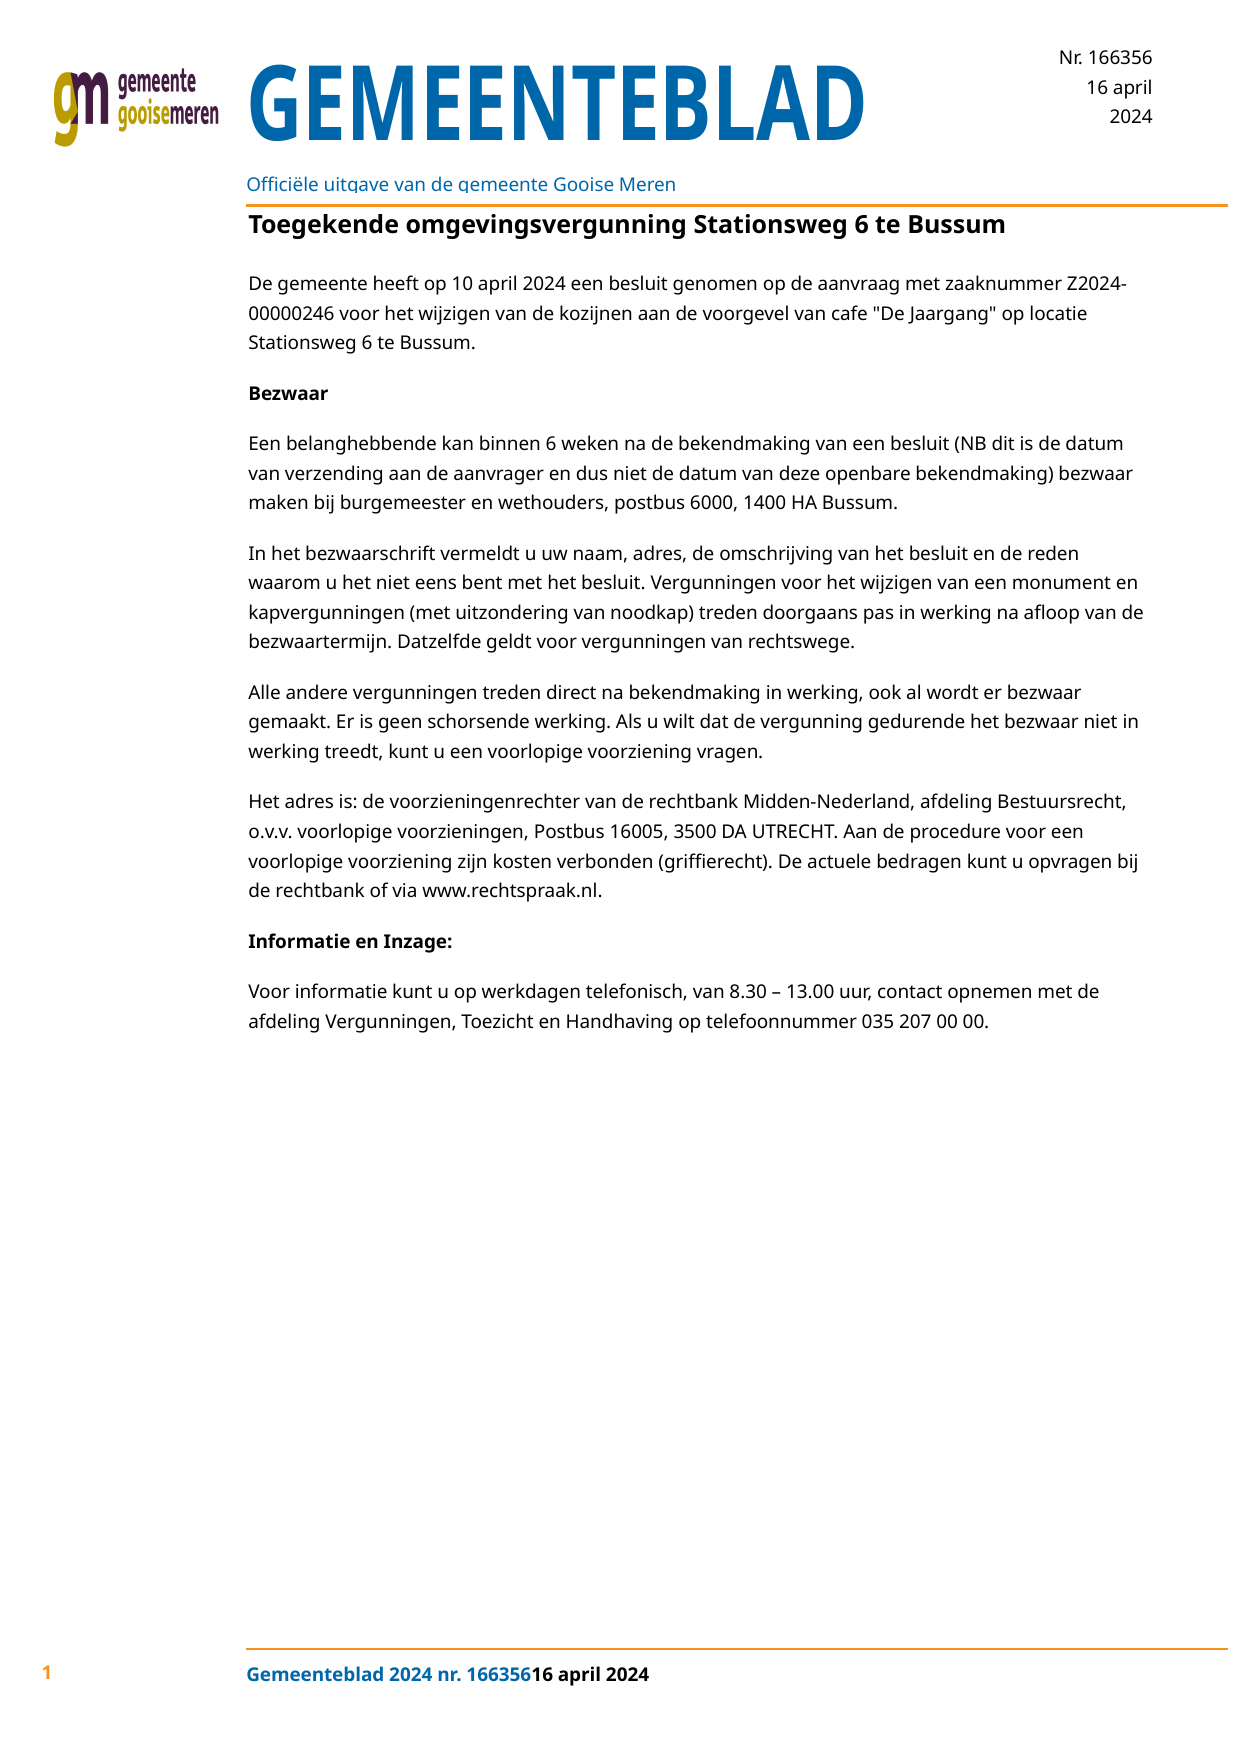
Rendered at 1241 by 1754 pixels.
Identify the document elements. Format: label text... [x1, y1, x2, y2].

text Een belanghebbende kan binnen 6 weken na de bekendmaking van een besluit (NB dit is de datum van verzending aan de aanvrager en dus niet de datum van deze openbare bekendmaking) bezwaar maken bij burgemeester en wethouders, postbus 6000, 1400 HA Bussum. [248, 430, 1152, 515]
text In het bezwaarschrift vermeldt u uw naam, adres, de omschrijving van het besluit en de reden waarom u het niet eens bent met het besluit. Vergunningen voor het wijzigen van een monument en kapvergunningen (met uitzondering van noodkap) treden doorgaans pas in werking na afloop van de bezwaartermijn. Datzelfde geldt voor vergunningen van rechtswege. [248, 540, 1152, 654]
text De gemeente heeft op 10 april 2024 een besluit genomen op de aanvraag met zaaknummer Z2024-00000246 voor het wijzigen van de kozijnen aan de voorgevel van cafe "De Jaargang" op locatie Stationsweg 6 te Bussum. [248, 270, 1152, 355]
text Bezwaar [248, 380, 1152, 406]
text Alle andere vergunningen treden direct na bekendmaking in werking, ook al wordt er bezwaar gemaakt. Er is geen schorsende werking. Als u wilt dat de vergunning gedurende het bezwaar niet in werking treedt, kunt u een voorlopige voorziening vragen. [248, 679, 1152, 764]
text Voor informatie kunt u op werkdagen telefonisch, van 8.30 – 13.00 uur, contact opnemen met de afdeling Vergunningen, Toezicht en Handhaving op telefoonnummer 035 207 00 00. [248, 978, 1152, 1033]
picture [41, 47, 231, 172]
text Informatie en Inzage: [248, 928, 1152, 953]
text Toegekende omgevingsvergunning Stationsweg 6 te Bussum [248, 207, 1152, 241]
text Het adres is: de voorzieningenrechter van de rechtbank Midden-Nederland, afdeling Bestuursrecht, o.v.v. voorlopige voorzieningen, Postbus 16005, 3500 DA UTRECHT. Aan de procedure voor een voorlopige voorziening zijn kosten verbonden (griffierecht). De actuele bedragen kunt u opvragen bij de rechtbank of via www.rechtspraak.nl. [248, 789, 1152, 903]
